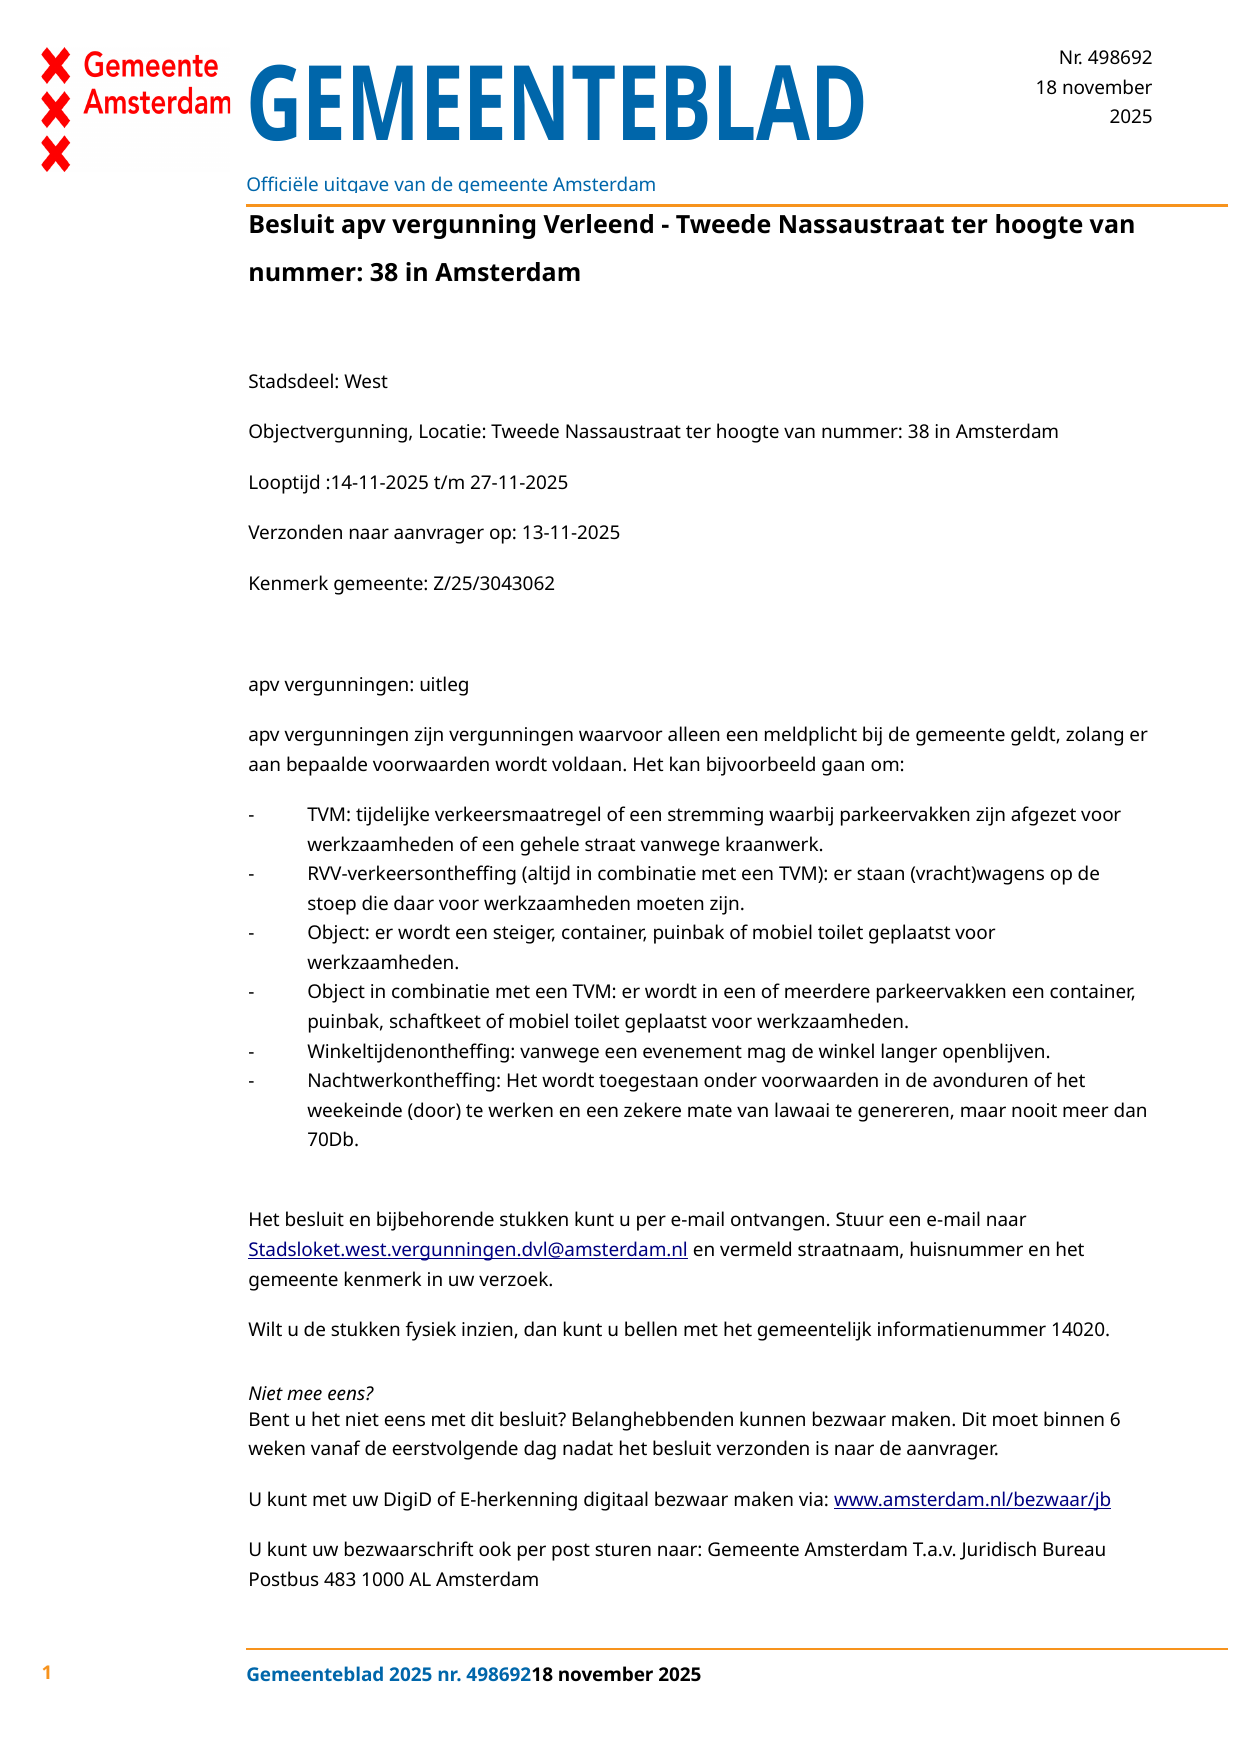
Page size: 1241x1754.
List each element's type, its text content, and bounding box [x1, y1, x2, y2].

text Het besluit en bijbehorende stukken kunt u per e-mail ontvangen. Stuur een e-mail naar Stadsloket.west.vergunningen.dvl@amsterdam.nl en vermeld straatnaam, huisnummer en het gemeente kenmerk in uw verzoek. [248, 1207, 1152, 1292]
list RVV-verkeersontheffing (altijd in combinatie met een TVM): er staan (vracht)wagens op de stoep die daar voor werkzaamheden moeten zijn. [248, 860, 1152, 916]
text apv vergunningen zijn vergunningen waarvoor alleen een meldplicht bij de gemeente geldt, zolang er aan bepaalde voorwaarden wordt voldaan. Het kan bijvoorbeeld gaan om: [248, 721, 1152, 777]
list Winkeltijdenontheffing: vanwege een evenement mag de winkel langer openblijven. [248, 1038, 1152, 1064]
text Kenmerk gemeente: Z/25/3043062 [248, 570, 1152, 596]
text Bent u het niet eens met dit besluit? Belanghebbenden kunnen bezwaar maken. Dit moet binnen 6 weken vanaf de eerstvolgende dag nadat het besluit verzonden is naar de aanvrager. [248, 1406, 1152, 1461]
text Objectvergunning, Locatie: Tweede Nassaustraat ter hoogte van nummer: 38 in Amsterdam [248, 419, 1152, 444]
text U kunt met uw DigiD of E-herkenning digitaal bezwaar maken via: www.amsterdam.nl/bezwaar/jb [248, 1486, 1152, 1512]
text Niet mee eens? [248, 1380, 1152, 1406]
text Besluit apv vergunning Verleend - Tweede Nassaustraat ter hoogte van nummer: 38 in Amsterdam [248, 207, 1152, 288]
list Nachtwerkontheffing: Het wordt toegestaan onder voorwaarden in de avonduren of het weekeinde (door) te werken en een zekere mate van lawaai te genereren, maar nooit meer dan 70Db. [248, 1067, 1152, 1152]
text Stadsdeel: West [248, 368, 1152, 394]
list Object in combinatie met een TVM: er wordt in een of meerdere parkeervakken een container, puinbak, schaftkeet of mobiel toilet geplaatst voor werkzaamheden. [248, 979, 1152, 1034]
text apv vergunningen: uitleg [248, 671, 1152, 697]
text Wilt u de stukken fysiek inzien, dan kunt u bellen met het gemeentelijk informatienummer 14020. [248, 1316, 1152, 1342]
text U kunt uw bezwaarschrift ook per post sturen naar: Gemeente Amsterdam T.a.v. Juridisch Bureau Postbus 483 1000 AL Amsterdam [248, 1536, 1152, 1592]
text Looptijd :14-11-2025 t/m 27-11-2025 [248, 469, 1152, 495]
list TVM: tijdelijke verkeersmaatregel of een stremming waarbij parkeervakken zijn afgezet voor werkzaamheden of een gehele straat vanwege kraanwerk. [248, 801, 1152, 857]
picture [41, 47, 231, 172]
list Object: er wordt een steiger, container, puinbak of mobiel toilet geplaatst voor werkzaamheden. [248, 919, 1152, 975]
text Verzonden naar aanvrager op: 13-11-2025 [248, 519, 1152, 545]
